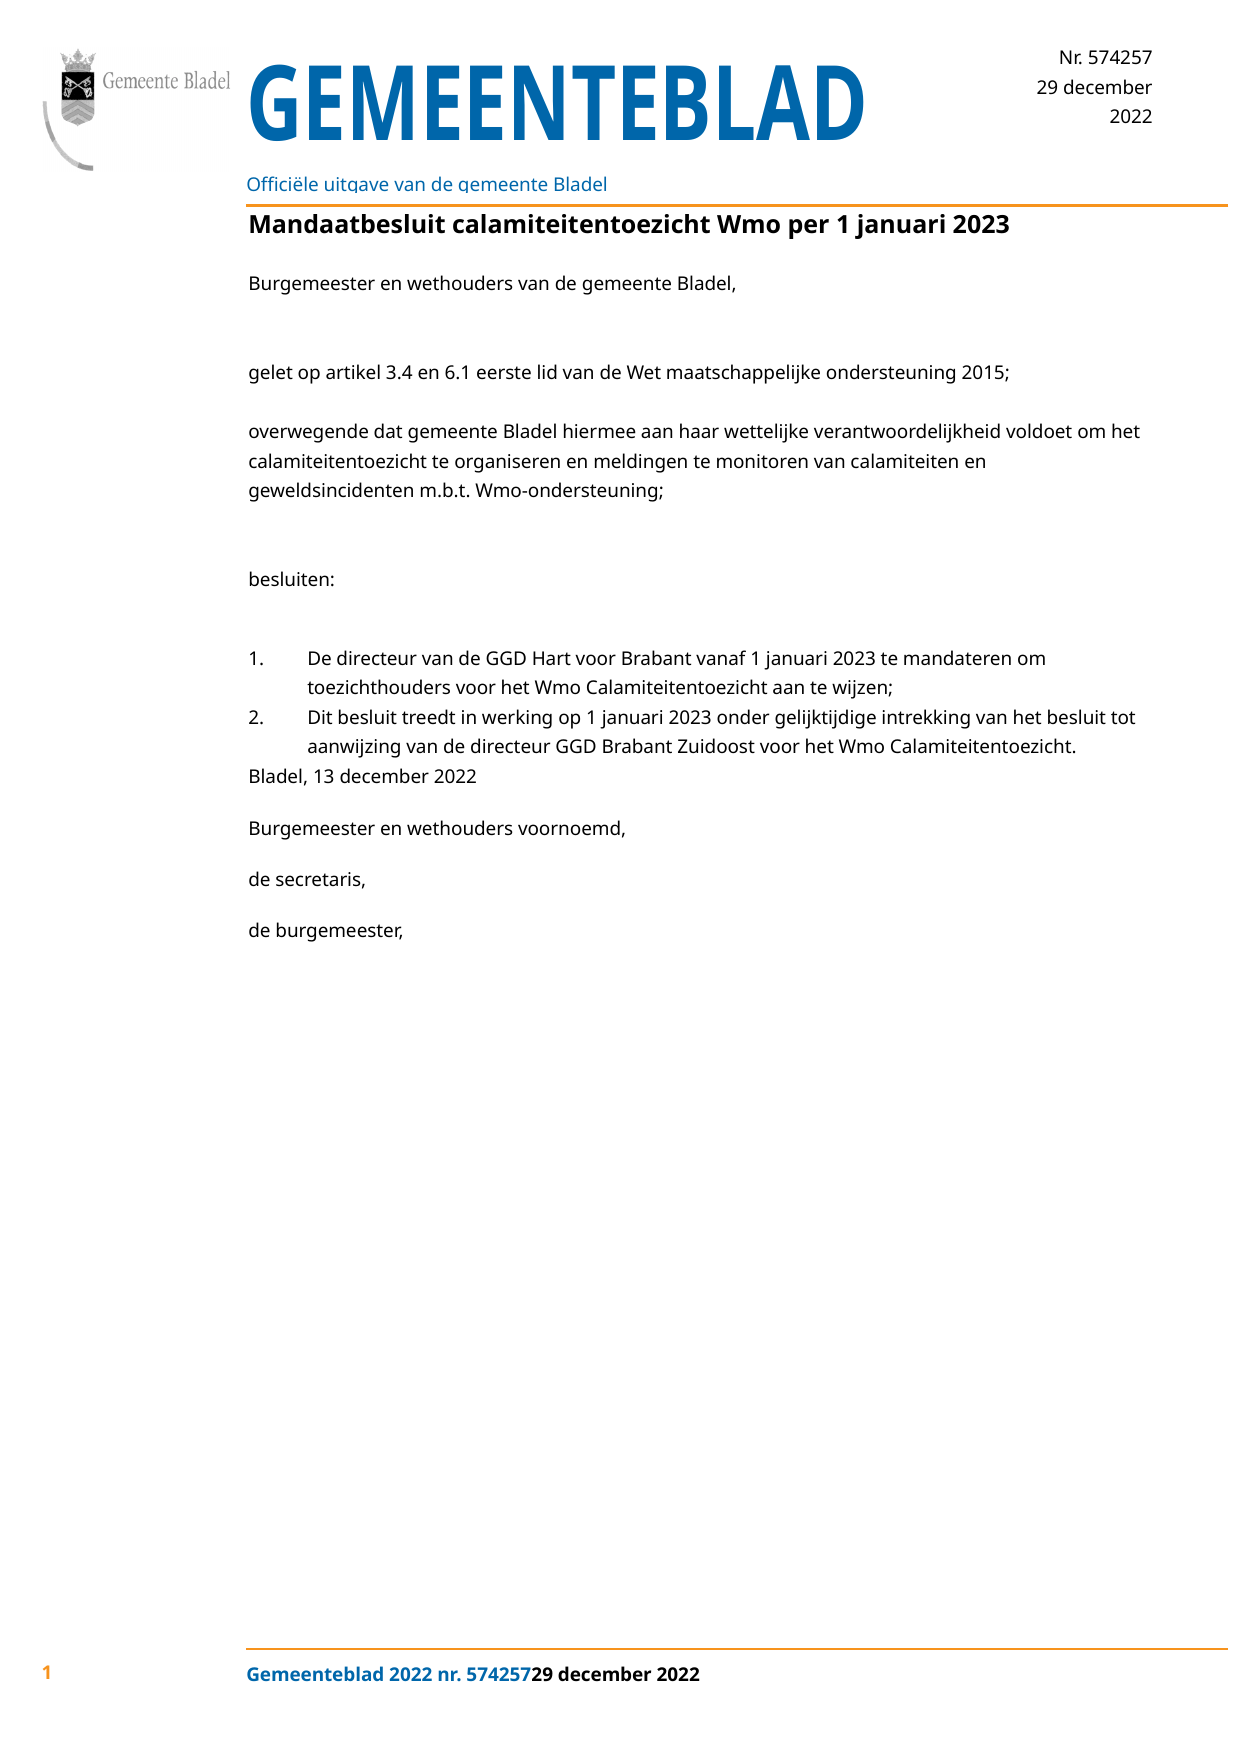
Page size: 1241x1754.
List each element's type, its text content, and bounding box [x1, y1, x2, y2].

list Dit besluit treedt in werking op 1 januari 2023 onder gelijktijdige intrekking van het besluit tot aanwijzing van de directeur GGD Brabant Zuidoost voor het Wmo Calamiteitentoezicht. [248, 704, 1152, 759]
text Bladel, 13 december 2022 [248, 763, 1152, 789]
text Mandaatbesluit calamiteitentoezicht Wmo per 1 januari 2023 [248, 207, 1152, 241]
list De directeur van de GGD Hart voor Brabant vanaf 1 januari 2023 te mandateren om toezichthouders voor het Wmo Calamiteitentoezicht aan te wijzen; [248, 645, 1152, 700]
text Burgemeester en wethouders voornoemd, [248, 815, 1152, 841]
text de burgemeester, [248, 918, 1152, 943]
text overwegende dat gemeente Bladel hiermee aan haar wettelijke verantwoordelijkheid voldoet om het calamiteitentoezicht te organiseren en meldingen te monitoren van calamiteiten en geweldsincidenten m.b.t. Wmo-ondersteuning; [248, 418, 1152, 503]
picture [41, 47, 231, 172]
text gelet op artikel 3.4 en 6.1 eerste lid van de Wet maatschappelijke ondersteuning 2015; [248, 359, 1152, 385]
text de secretaris, [248, 866, 1152, 892]
text besluiten: [248, 566, 1152, 592]
text Burgemeester en wethouders van de gemeente Bladel, [248, 270, 1152, 296]
